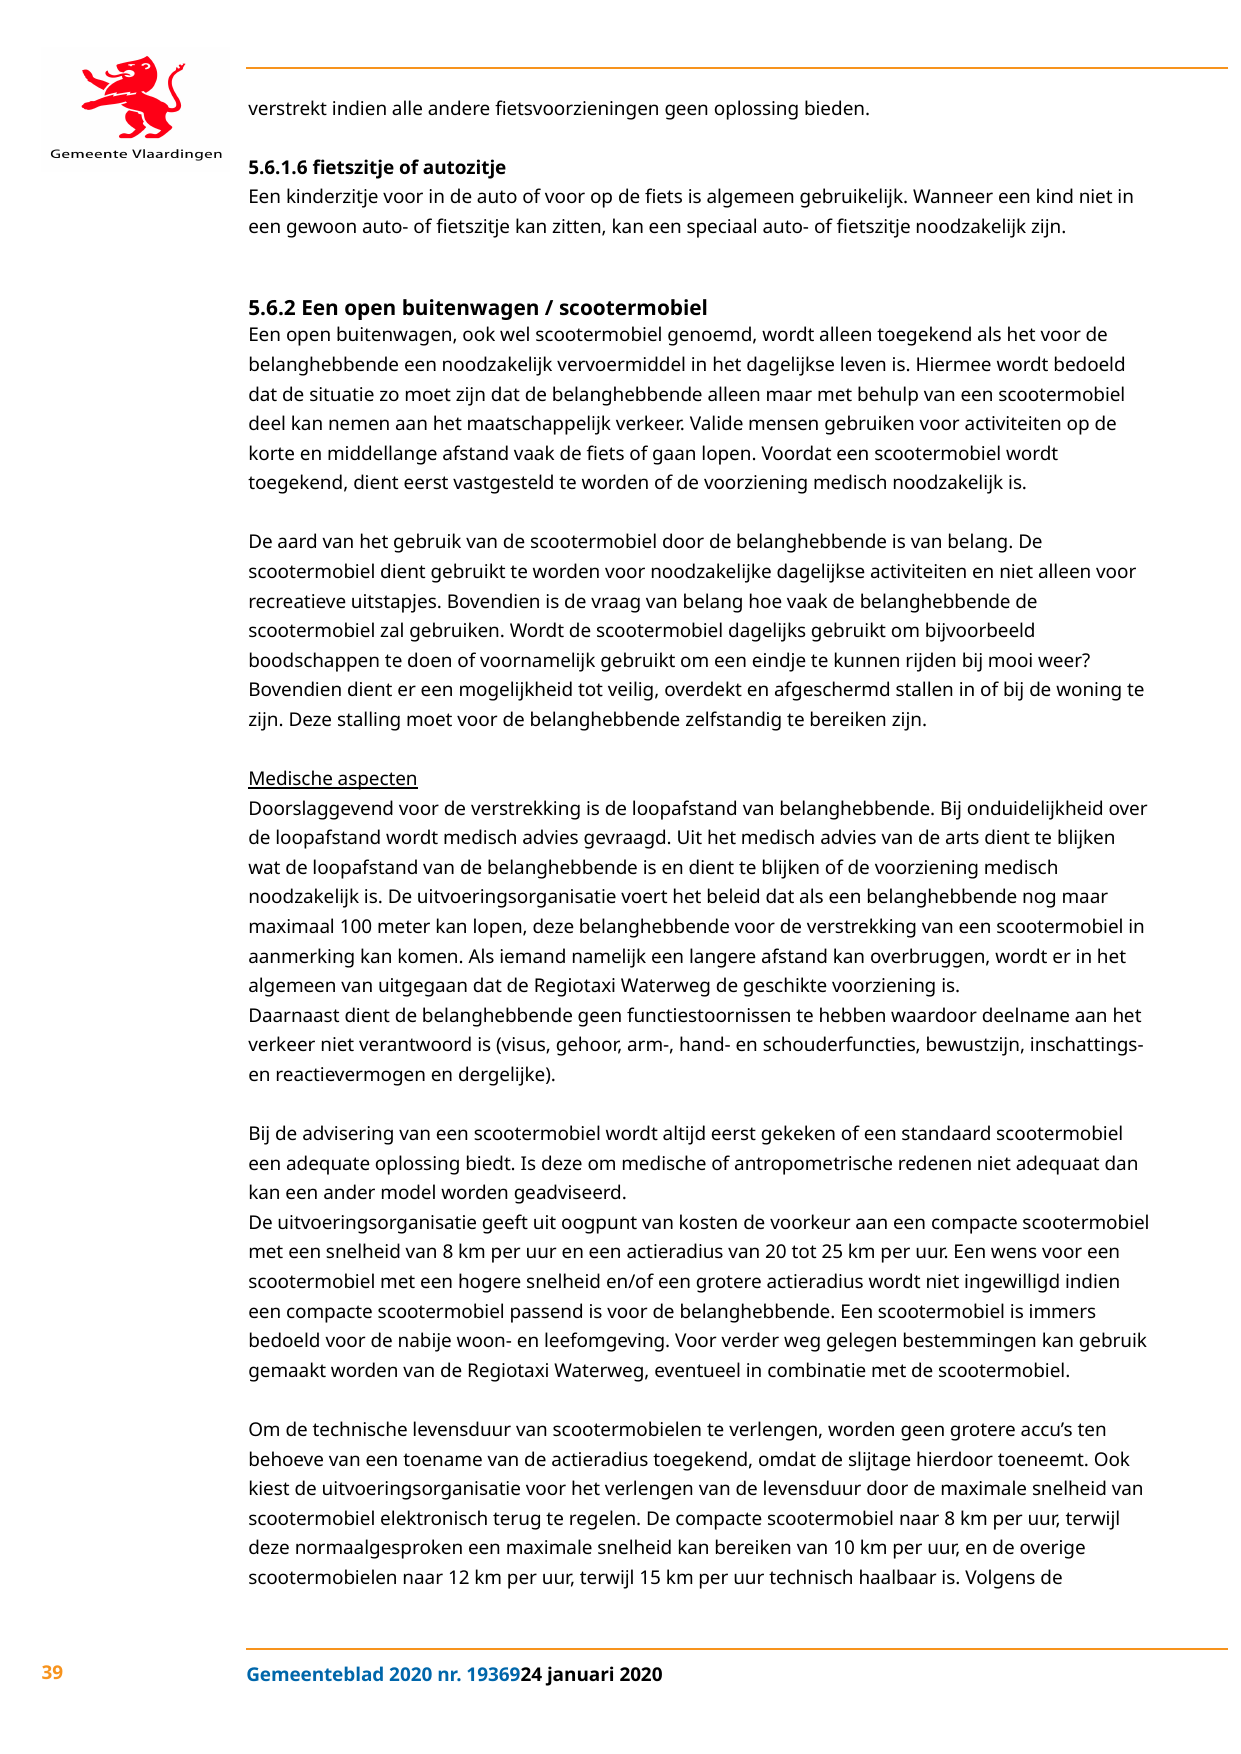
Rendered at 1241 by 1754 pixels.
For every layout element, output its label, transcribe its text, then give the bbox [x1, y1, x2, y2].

text De uitvoeringsorganisatie geeft uit oogpunt van kosten de voorkeur aan een compacte scootermobiel met een snelheid van 8 km per uur en een actieradius van 20 tot 25 km per uur. Een wens voor een scootermobiel met een hogere snelheid en/of een grotere actieradius wordt niet ingewilligd indien een compacte scootermobiel passend is voor de belanghebbende. Een scootermobiel is immers bedoeld voor de nabije woon- en leefomgeving. Voor verder weg gelegen bestemmingen kan gebruik gemaakt worden van de Regiotaxi Waterweg, eventueel in combinatie met de scootermobiel. [248, 1209, 1152, 1383]
text Daarnaast dient de belanghebbende geen functiestoornissen te hebben waardoor deelname aan het verkeer niet verantwoord is (visus, gehoor, arm-, hand- en schouderfuncties, bewustzijn, inschattings- en reactievermogen en dergelijke). [248, 1002, 1152, 1087]
text Bij de advisering van een scootermobiel wordt altijd eerst gekeken of een standaard scootermobiel een adequate oplossing biedt. Is deze om medische of antropometrische redenen niet adequaat dan kan een ander model worden geadviseerd. [248, 1120, 1152, 1205]
text De aard van het gebruik van de scootermobiel door de belanghebbende is van belang. De scootermobiel dient gebruikt te worden voor noodzakelijke dagelijkse activiteiten en niet alleen voor recreatieve uitstapjes. Bovendien is de vraag van belang hoe vaak de belanghebbende de scootermobiel zal gebruiken. Wordt de scootermobiel dagelijks gebruikt om bijvoorbeeld boodschappen te doen of voornamelijk gebruikt om een eindje te kunnen rijden bij mooi weer? [248, 529, 1152, 673]
picture [41, 47, 231, 172]
text Medische aspecten [248, 765, 1152, 791]
text Een kinderzitje voor in de auto of voor op de fiets is algemeen gebruikelijk. Wanneer een kind niet in een gewoon auto- of fietszitje kan zitten, kan een speciaal auto- of fietszitje noodzakelijk zijn. [248, 183, 1152, 239]
text Bovendien dient er een mogelijkheid tot veilig, overdekt en afgeschermd stallen in of bij de woning te zijn. Deze stalling moet voor de belanghebbende zelfstandig te bereiken zijn. [248, 677, 1152, 732]
text Een open buitenwagen, ook wel scootermobiel genoemd, wordt alleen toegekend als het voor de belanghebbende een noodzakelijk vervoermiddel in het dagelijkse leven is. Hiermee wordt bedoeld dat de situatie zo moet zijn dat de belanghebbende alleen maar met behulp van een scootermobiel deel kan nemen aan het maatschappelijk verkeer. Valide mensen gebruiken voor activiteiten op de korte en middellange afstand vaak de fiets of gaan lopen. Voordat een scootermobiel wordt toegekend, dient eerst vastgesteld te worden of de voorziening medisch noodzakelijk is. [248, 322, 1152, 495]
text Doorslaggevend voor de verstrekking is de loopafstand van belanghebbende. Bij onduidelijkheid over de loopafstand wordt medisch advies gevraagd. Uit het medisch advies van de arts dient te blijken wat de loopafstand van de belanghebbende is en dient te blijken of de voorziening medisch noodzakelijk is. De uitvoeringsorganisatie voert het beleid dat als een belanghebbende nog maar maximaal 100 meter kan lopen, deze belanghebbende voor de verstrekking van een scootermobiel in aanmerking kan komen. Als iemand namelijk een langere afstand kan overbruggen, wordt er in het algemeen van uitgegaan dat de Regiotaxi Waterweg de geschikte voorziening is. [248, 795, 1152, 998]
text 5.6.1.6 fietszitje of autozitje [248, 154, 1152, 180]
text Om de technische levensduur van scootermobielen te verlengen, worden geen grotere accu’s ten behoeve van een toename van de actieradius toegekend, omdat de slijtage hierdoor toeneemt. Ook kiest de uitvoeringsorganisatie voor het verlengen van de levensduur door de maximale snelheid van scootermobiel elektronisch terug te regelen. De compacte scootermobiel naar 8 km per uur, terwijl deze normaalgesproken een maximale snelheid kan bereiken van 10 km per uur, en de overige scootermobielen naar 12 km per uur, terwijl 15 km per uur technisch haalbaar is. Volgens de [248, 1416, 1152, 1590]
text 5.6.2 Een open buitenwagen / scootermobiel [248, 293, 1152, 322]
text verstrekt indien alle andere fietsvoorzieningen geen oplossing bieden. [248, 95, 1152, 121]
